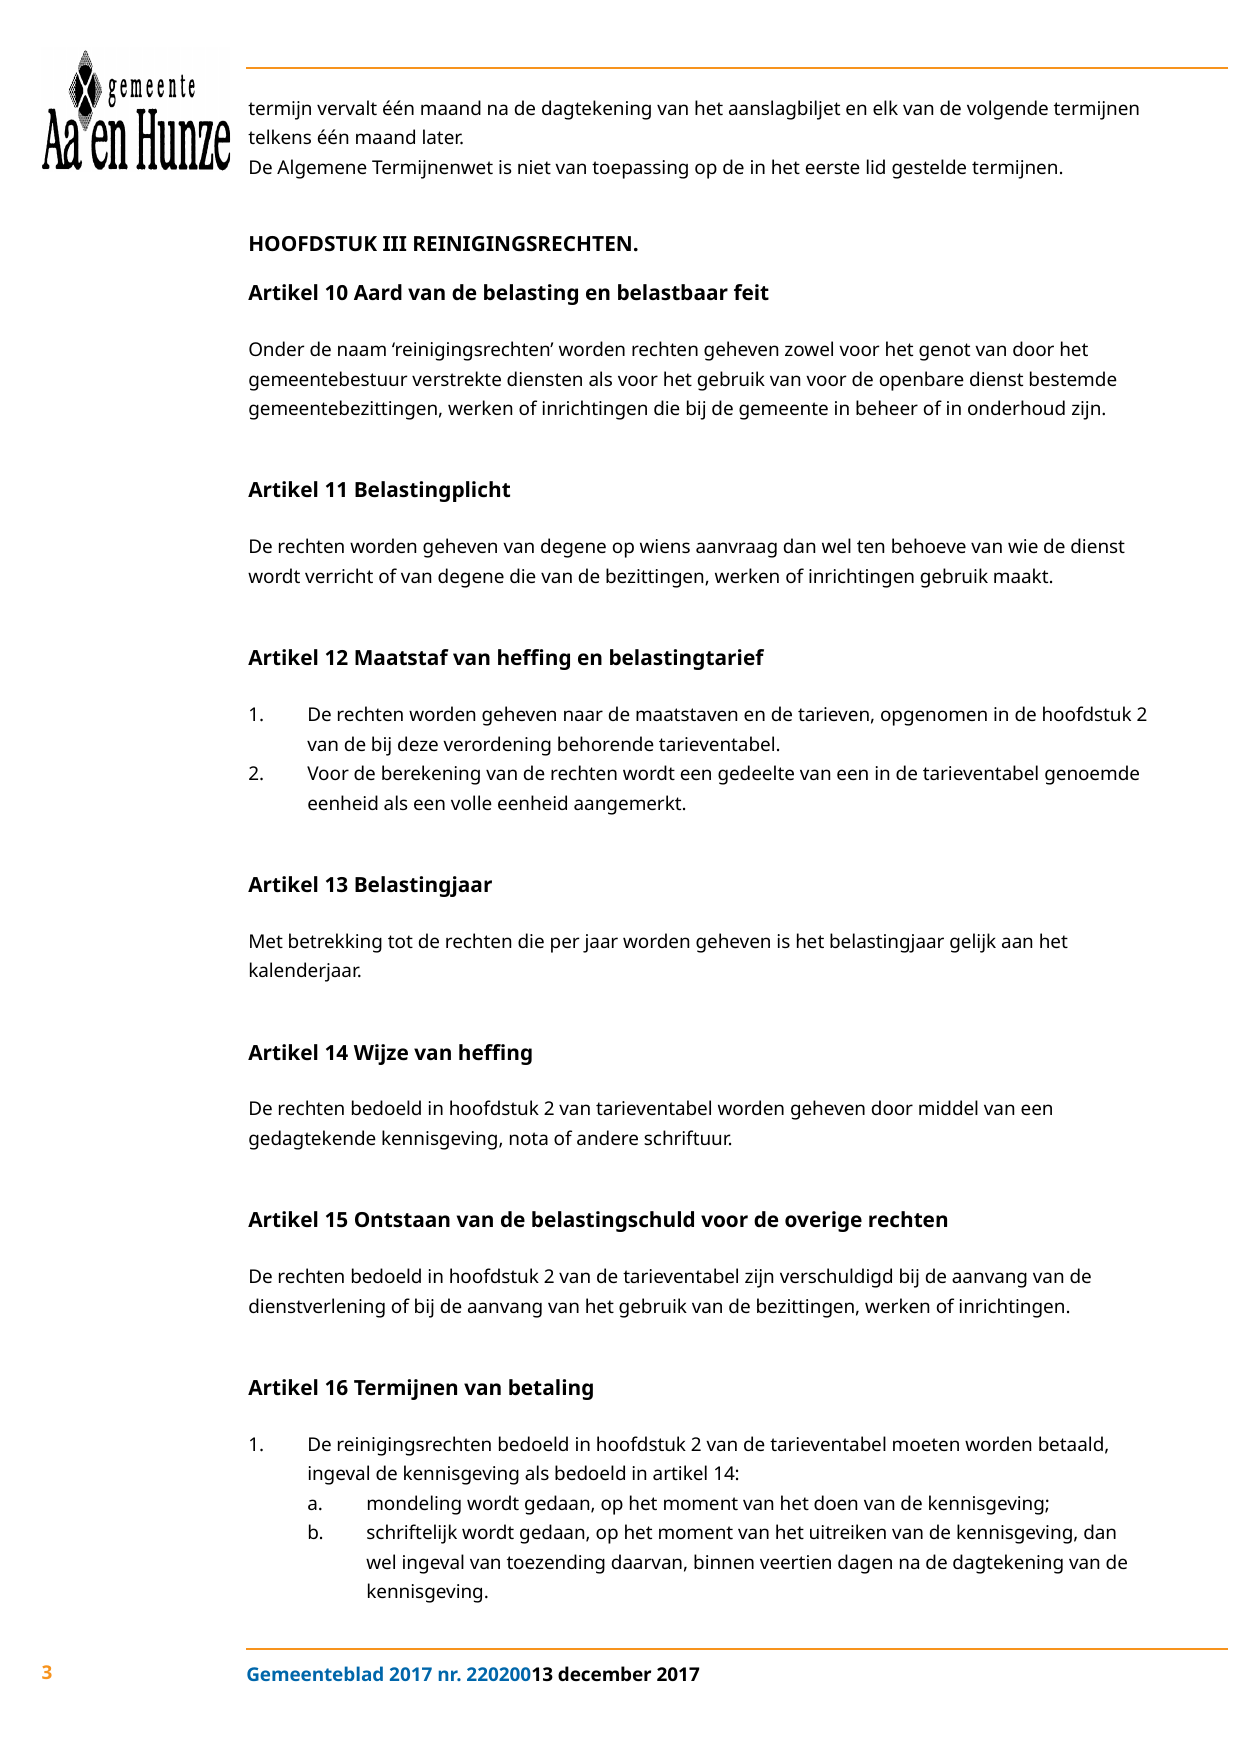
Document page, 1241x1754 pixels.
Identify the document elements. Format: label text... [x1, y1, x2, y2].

text Met betrekking tot de rechten die per jaar worden geheven is het belastingjaar gelijk aan het kalenderjaar. [248, 928, 1152, 983]
text De rechten worden geheven van degene op wiens aanvraag dan wel ten behoeve van wie de dienst wordt verricht of van degene die van de bezittingen, werken of inrichtingen gebruik maakt. [248, 534, 1152, 589]
text Artikel 15 Ontstaan van de belastingschuld voor de overige rechten [248, 1205, 1152, 1234]
text De Algemene Termijnenwet is niet van toepassing op de in het eerste lid gestelde termijnen. [248, 154, 1152, 180]
text De rechten bedoeld in hoofdstuk 2 van de tarieventabel zijn verschuldigd bij de aanvang van de dienstverlening of bij de aanvang van het gebruik van de bezittingen, werken of inrichtingen. [248, 1263, 1152, 1318]
text Artikel 13 Belastingjaar [248, 870, 1152, 898]
text Artikel 11 Belastingplicht [248, 476, 1152, 504]
list schriftelijk wordt gedaan, op het moment van het uitreiken van de kennisgeving, dan wel ingeval van toezending daarvan, binnen veertien dagen na de dagtekening van de kennisgeving. [307, 1519, 1152, 1604]
text termijn vervalt één maand na de dagtekening van het aanslagbiljet en elk van de volgende termijnen telkens één maand later. [248, 95, 1152, 150]
text HOOFDSTUK III REINIGINGSRECHTEN. [248, 229, 1152, 258]
list De rechten worden geheven naar de maatstaven en de tarieven, opgenomen in de hoofdstuk 2 van de bij deze verordening behorende tarieventabel. [248, 701, 1152, 757]
text Onder de naam ‘reinigingsrechten’ worden rechten geheven zowel voor het genot van door het gemeentebestuur verstrekte diensten als voor het gebruik van voor de openbare dienst bestemde gemeentebezittingen, werken of inrichtingen die bij de gemeente in beheer of in onderhoud zijn. [248, 336, 1152, 421]
text Artikel 12 Maatstaf van heffing en belastingtarief [248, 643, 1152, 672]
text Artikel 16 Termijnen van betaling [248, 1373, 1152, 1401]
text Artikel 14 Wijze van heffing [248, 1038, 1152, 1066]
list mondeling wordt gedaan, op het moment van het doen van de kennisgeving; [307, 1490, 1152, 1516]
text Artikel 10 Aard van de belasting en belastbaar feit [248, 278, 1152, 307]
text De rechten bedoeld in hoofdstuk 2 van tarieventabel worden geheven door middel van een gedagtekende kennisgeving, nota of andere schriftuur. [248, 1096, 1152, 1151]
list Voor de berekening van de rechten wordt een gedeelte van een in de tarieventabel genoemde eenheid als een volle eenheid aangemerkt. [248, 760, 1152, 816]
picture [41, 47, 231, 172]
list De reinigingsrechten bedoeld in hoofdstuk 2 van de tarieventabel moeten worden betaald, ingeval de kennisgeving als bedoeld in artikel 14: [248, 1431, 1152, 1486]
